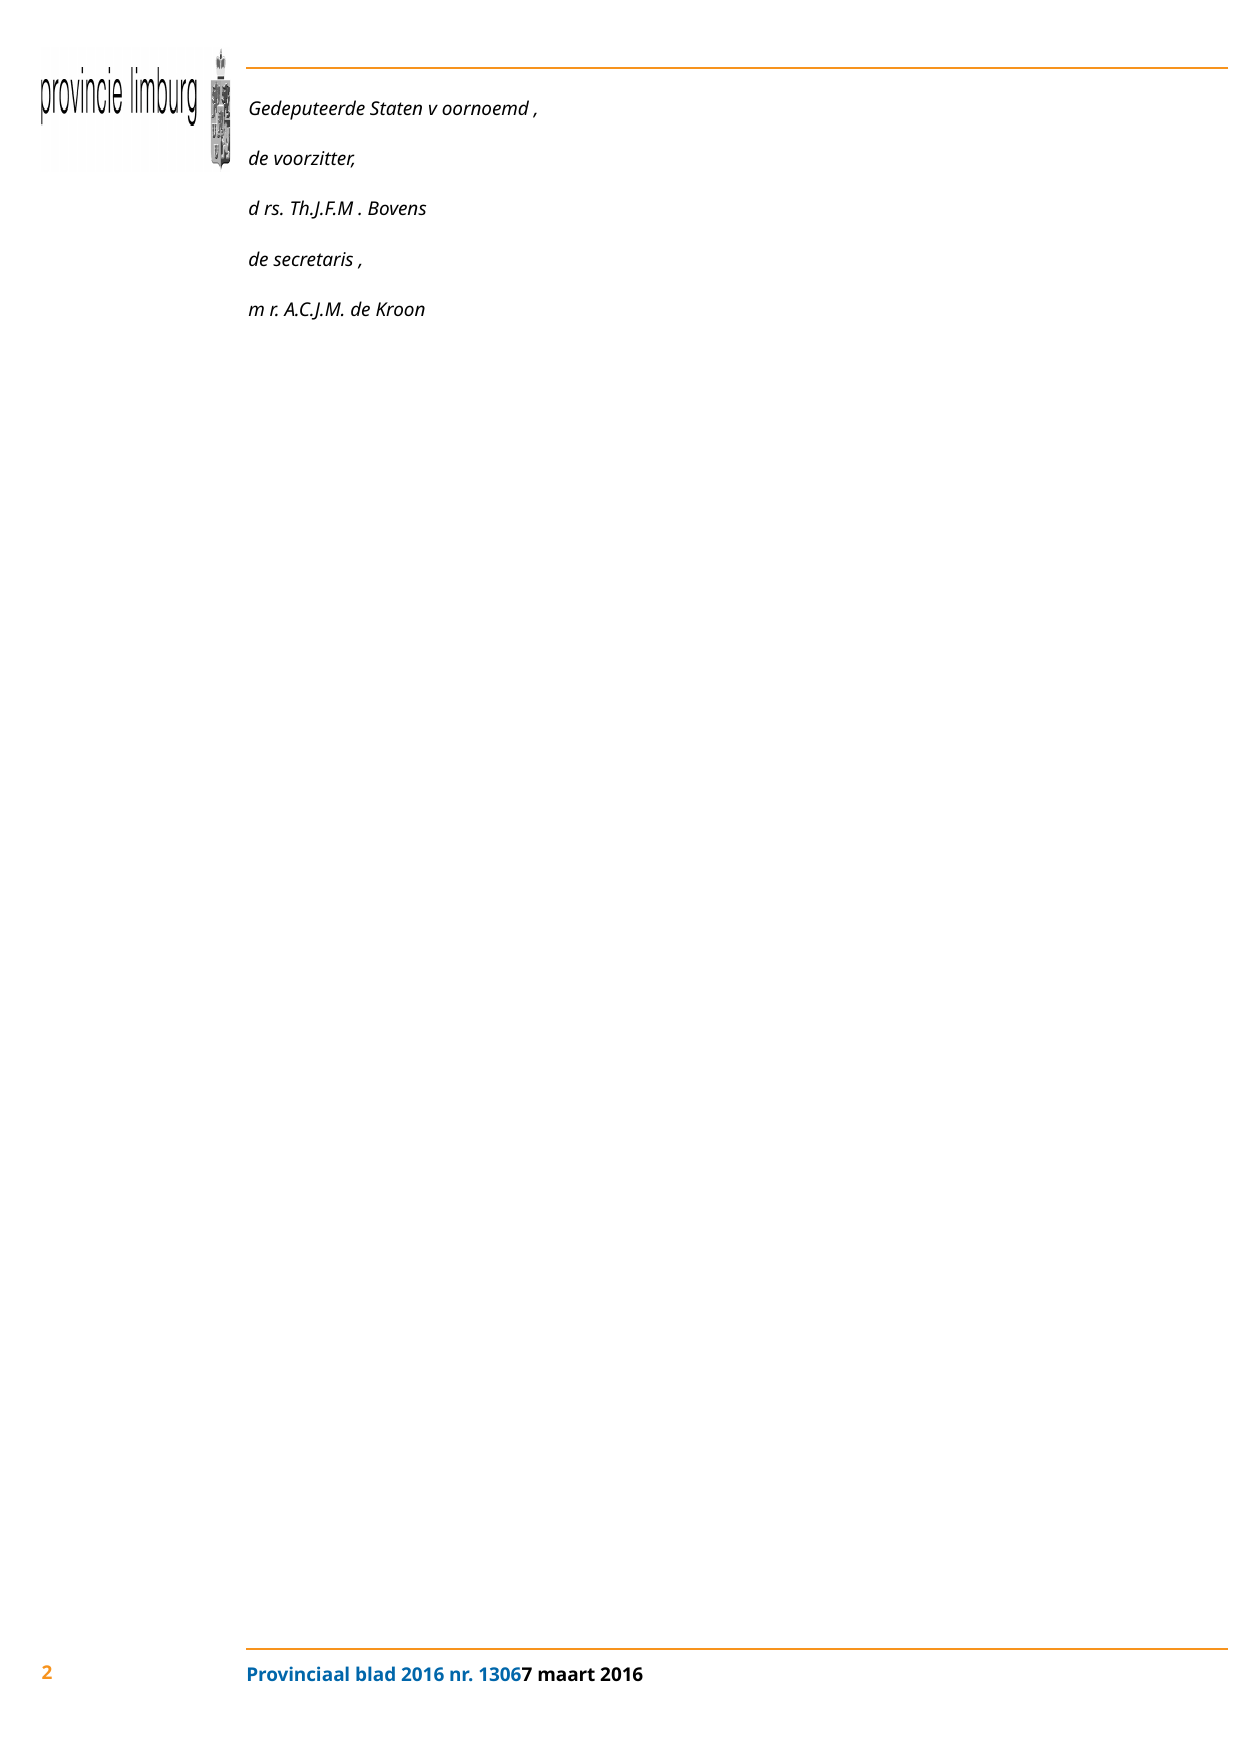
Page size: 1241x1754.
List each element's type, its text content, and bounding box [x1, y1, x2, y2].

picture [41, 47, 231, 172]
text d rs. Th.J.F.M . Bovens [248, 196, 1152, 221]
text de secretaris , [248, 246, 1152, 272]
text Gedeputeerde Staten v oornoemd , [248, 95, 1152, 121]
text m r. A.C.J.M. de Kroon [248, 296, 1152, 322]
text de voorzitter, [248, 145, 1152, 171]
